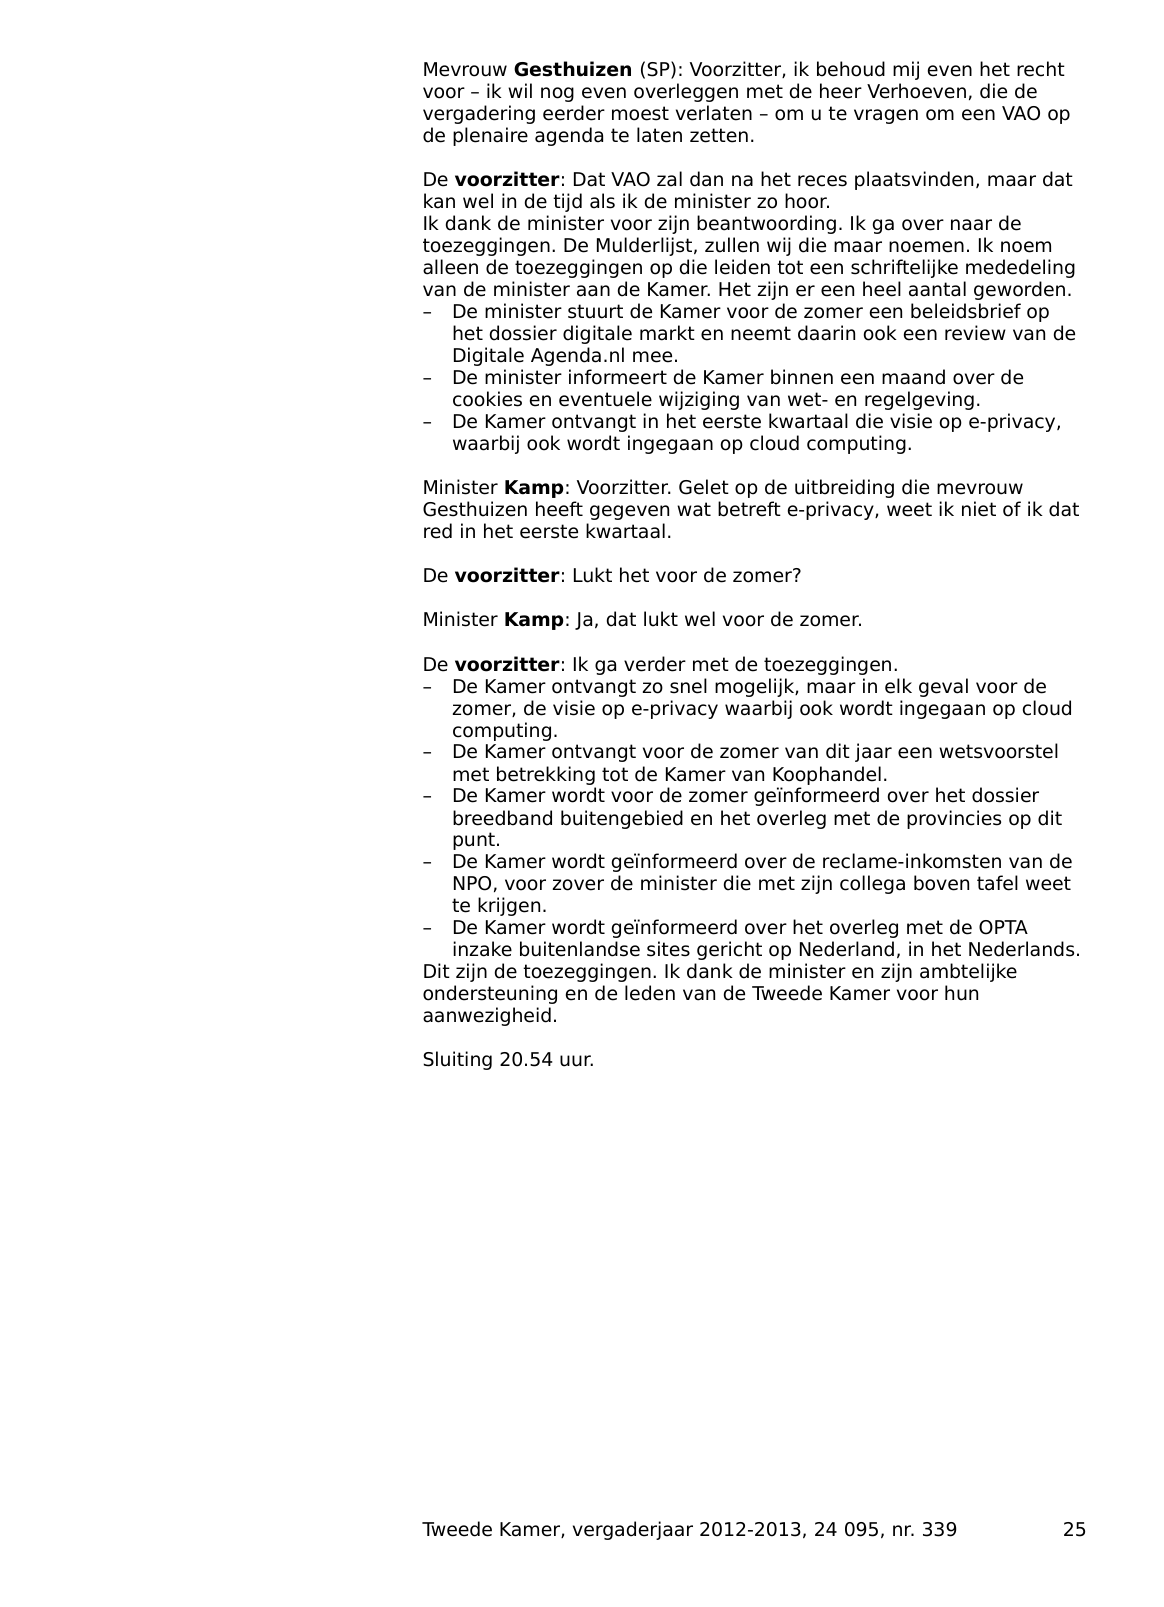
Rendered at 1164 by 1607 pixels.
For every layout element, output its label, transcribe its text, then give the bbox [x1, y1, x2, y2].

text Minister Kamp: Ja, dat lukt wel voor de zomer. [422, 609, 1087, 631]
text – De Kamer ontvangt voor de zomer van dit jaar een wetsvoorstel met betrekking tot de Kamer van Koophandel. [422, 741, 1087, 785]
text – De Kamer wordt voor de zomer geïnformeerd over het dossier breedband buitengebied en het overleg met de provincies op dit punt. [422, 785, 1087, 851]
text – De Kamer ontvangt zo snel mogelijk, maar in elk geval voor de zomer, de visie op e-privacy waarbij ook wordt ingegaan op cloud computing. [422, 676, 1087, 741]
text Ik dank de minister voor zijn beantwoording. Ik ga over naar de toezeggingen. De Mulderlijst, zullen wij die maar noemen. Ik noem alleen de toezeggingen op die leiden tot een schriftelijke mededeling van de minister aan de Kamer. Het zijn er een heel aantal geworden. [422, 213, 1087, 301]
text Mevrouw Gesthuizen (SP): Voorzitter, ik behoud mij even het recht voor – ik wil nog even overleggen met de heer Verhoeven, die de vergadering eerder moest verlaten – om u te vragen om een VAO op de plenaire agenda te laten zetten. [422, 59, 1087, 147]
text – De minister stuurt de Kamer voor de zomer een beleidsbrief op het dossier digitale markt en neemt daarin ook een review van de Digitale Agenda.nl mee. [422, 301, 1087, 367]
text – De minister informeert de Kamer binnen een maand over de cookies en eventuele wijziging van wet- en regelgeving. [422, 367, 1087, 411]
text – De Kamer wordt geïnformeerd over het overleg met de OPTA inzake buitenlandse sites gericht op Nederland, in het Nederlands. [422, 917, 1087, 961]
text De voorzitter: Lukt het voor de zomer? [422, 565, 1087, 587]
text De voorzitter: Dat VAO zal dan na het reces plaatsvinden, maar dat kan wel in de tijd als ik de minister zo hoor. [422, 169, 1087, 213]
text – De Kamer wordt geïnformeerd over de reclame-inkomsten van de NPO, voor zover de minister die met zijn collega boven tafel weet te krijgen. [422, 851, 1087, 917]
text Sluiting 20.54 uur. [422, 1049, 1087, 1071]
text Minister Kamp: Voorzitter. Gelet op de uitbreiding die mevrouw Gesthuizen heeft gegeven wat betreft e-privacy, weet ik niet of ik dat red in het eerste kwartaal. [422, 477, 1087, 543]
text – De Kamer ontvangt in het eerste kwartaal die visie op e-privacy, waarbij ook wordt ingegaan op cloud computing. [422, 411, 1087, 455]
text Dit zijn de toezeggingen. Ik dank de minister en zijn ambtelijke ondersteuning en de leden van de Tweede Kamer voor hun aanwezigheid. [422, 961, 1087, 1027]
text De voorzitter: Ik ga verder met de toezeggingen. [422, 653, 1087, 676]
